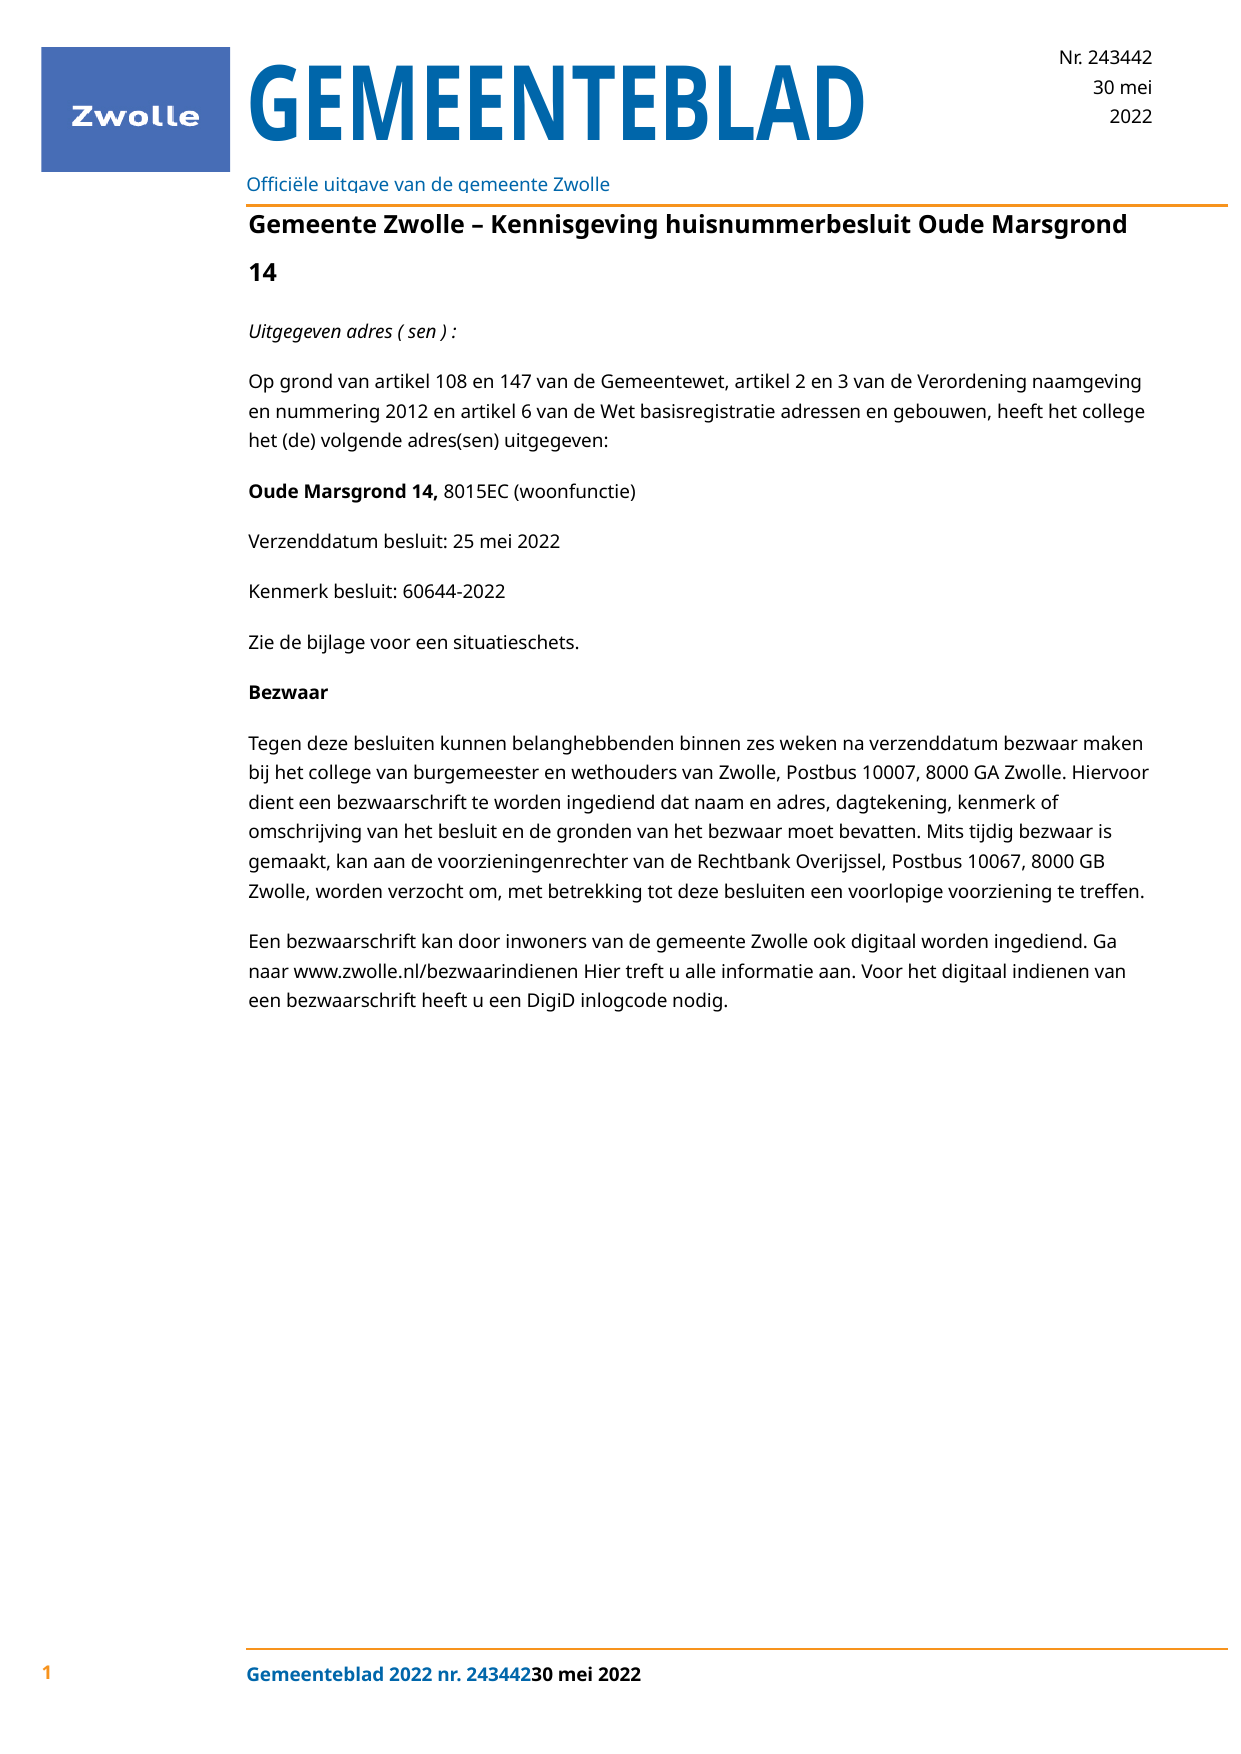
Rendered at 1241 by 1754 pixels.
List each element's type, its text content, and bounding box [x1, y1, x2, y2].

text Bezwaar [248, 679, 1152, 705]
text Gemeente Zwolle – Kennisgeving huisnummerbesluit Oude Marsgrond 14 [248, 207, 1152, 288]
text Oude Marsgrond 14, 8015EC (woonfunctie) [248, 478, 1152, 504]
text Zie de bijlage voor een situatieschets. [248, 629, 1152, 655]
text Tegen deze besluiten kunnen belanghebbenden binnen zes weken na verzenddatum bezwaar maken bij het college van burgemeester en wethouders van Zwolle, Postbus 10007, 8000 GA Zwolle. Hiervoor dient een bezwaarschrift te worden ingediend dat naam en adres, dagtekening, kenmerk of omschrijving van het besluit en de gronden van het bezwaar moet bevatten. Mits tijdig bezwaar is gemaakt, kan aan de voorzieningenrechter van de Rechtbank Overijssel, Postbus 10067, 8000 GB Zwolle, worden verzocht om, met betrekking tot deze besluiten een voorlopige voorziening te treffen. [248, 730, 1152, 904]
text Kenmerk besluit: 60644-2022 [248, 579, 1152, 604]
text Op grond van artikel 108 en 147 van de Gemeentewet, artikel 2 en 3 van de Verordening naamgeving en nummering 2012 en artikel 6 van de Wet basisregistratie adressen en gebouwen, heeft het college het (de) volgende adres(sen) uitgegeven: [248, 368, 1152, 453]
picture [41, 47, 231, 172]
text Uitgegeven adres ( sen ) : [248, 318, 1152, 344]
text Verzenddatum besluit: 25 mei 2022 [248, 528, 1152, 554]
text Een bezwaarschrift kan door inwoners van de gemeente Zwolle ook digitaal worden ingediend. Ga naar www.zwolle.nl/bezwaarindienen Hier treft u alle informatie aan. Voor het digitaal indienen van een bezwaarschrift heeft u een DigiD inlogcode nodig. [248, 928, 1152, 1013]
